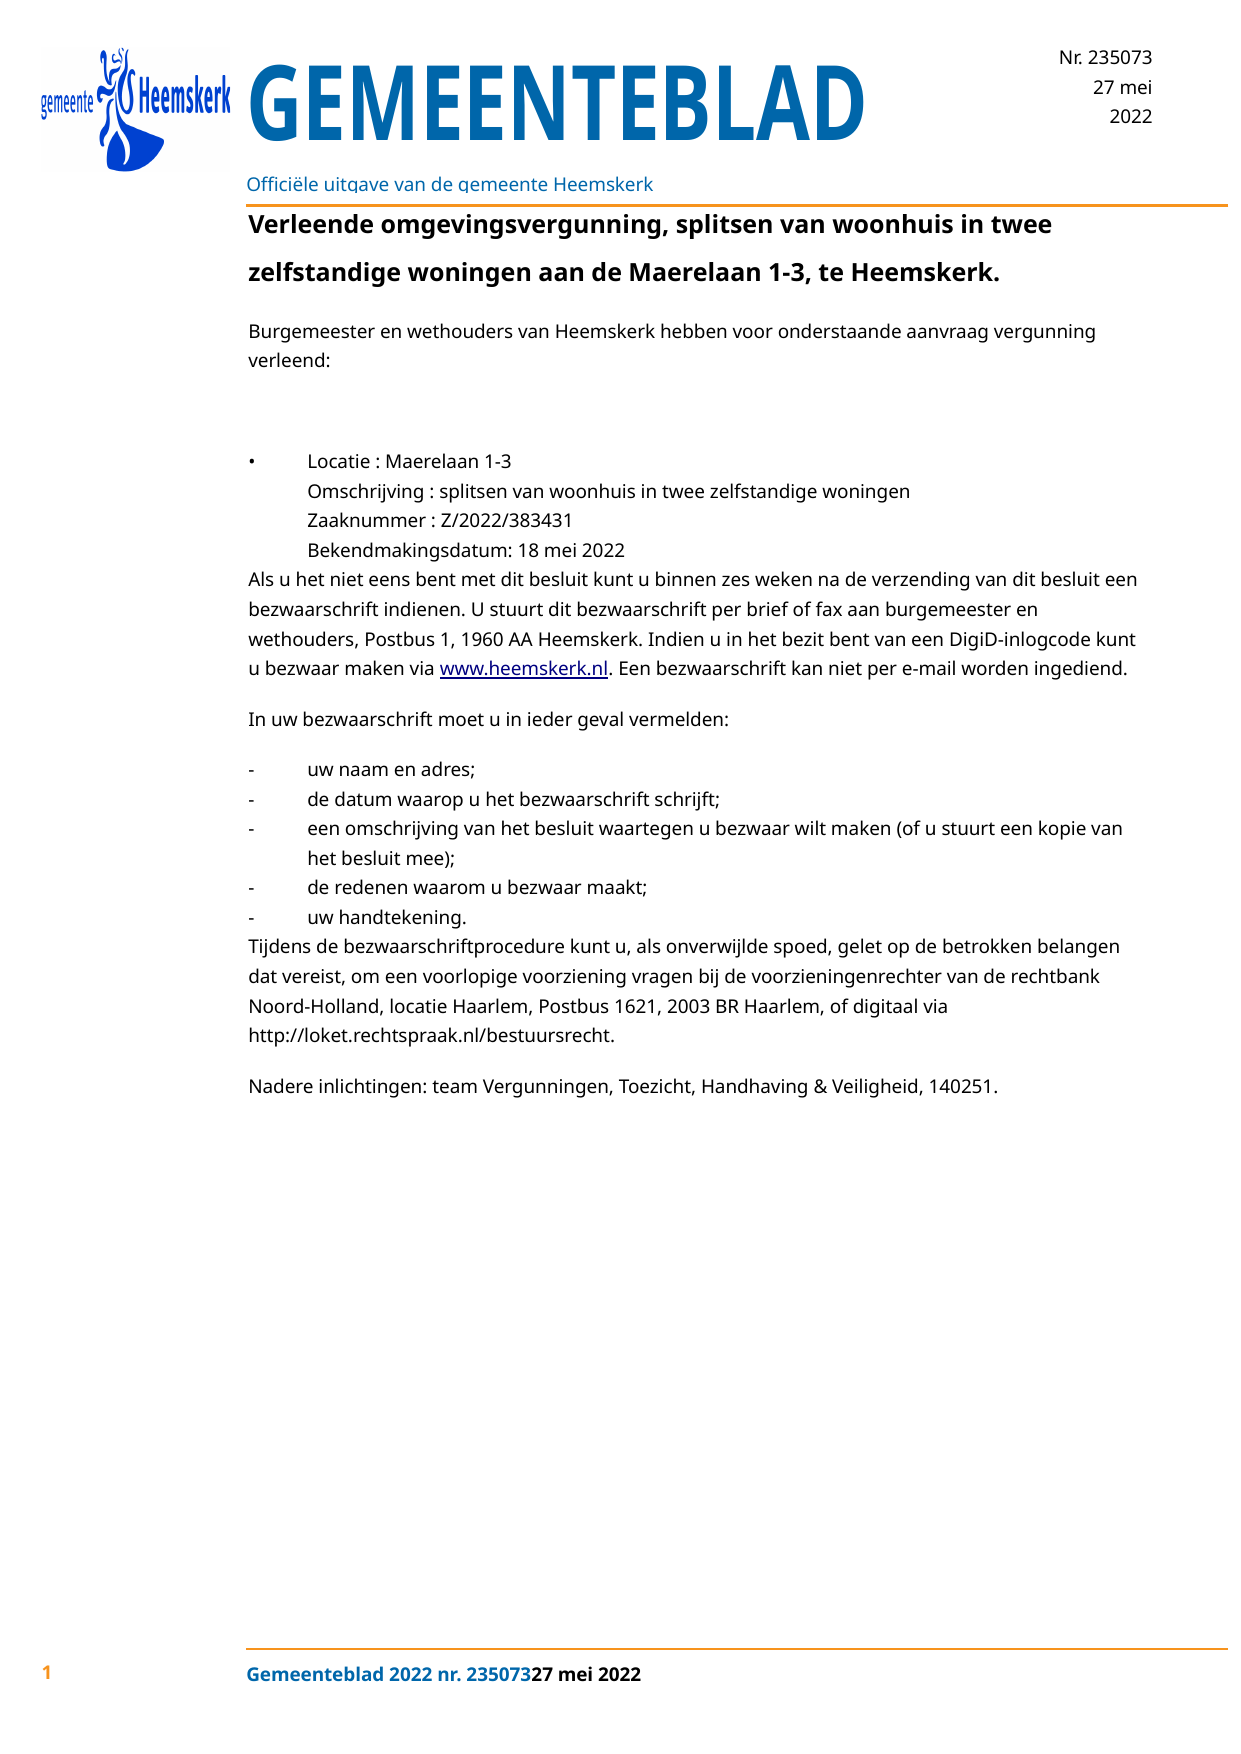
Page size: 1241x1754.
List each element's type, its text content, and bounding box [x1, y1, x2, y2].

list Locatie : Maerelaan 1-3 [248, 448, 1152, 474]
list uw naam en adres; [248, 756, 1152, 782]
list een omschrijving van het besluit waartegen u bezwaar wilt maken (of u stuurt een kopie van het besluit mee); [248, 815, 1152, 871]
text Nadere inlichtingen: team Vergunningen, Toezicht, Handhaving & Veiligheid, 140251. [248, 1073, 1152, 1099]
list uw handtekening. [248, 904, 1152, 930]
list Bekendmakingsdatum: 18 mei 2022 [248, 537, 1152, 563]
text Tijdens de bezwaarschriftprocedure kunt u, als onverwijlde spoed, gelet op de betrokken belangen dat vereist, om een voorlopige voorziening vragen bij de voorzieningenrechter van de rechtbank Noord-Holland, locatie Haarlem, Postbus 1621, 2003 BR Haarlem, of digitaal via http://loket.rechtspraak.nl/bestuursrecht. [248, 934, 1152, 1048]
list de datum waarop u het bezwaarschrift schrijft; [248, 786, 1152, 812]
list Omschrijving : splitsen van woonhuis in twee zelfstandige woningen [248, 478, 1152, 504]
list Zaaknummer : Z/2022/383431 [248, 507, 1152, 533]
text Als u het niet eens bent met dit besluit kunt u binnen zes weken na de verzending van dit besluit een bezwaarschrift indienen. U stuurt dit bezwaarschrift per brief of fax aan burgemeester en wethouders, Postbus 1, 1960 AA Heemskerk. Indien u in het bezit bent van een DigiD-inlogcode kunt u bezwaar maken via www.heemskerk.nl. Een bezwaarschrift kan niet per e-mail worden ingediend. [248, 567, 1152, 681]
text In uw bezwaarschrift moet u in ieder geval vermelden: [248, 706, 1152, 732]
picture [41, 47, 231, 172]
text Burgemeester en wethouders van Heemskerk hebben voor onderstaande aanvraag vergunning verleend: [248, 318, 1152, 373]
list de redenen waarom u bezwaar maakt; [248, 874, 1152, 900]
text Verleende omgevingsvergunning, splitsen van woonhuis in twee zelfstandige woningen aan de Maerelaan 1-3, te Heemskerk. [248, 207, 1152, 288]
